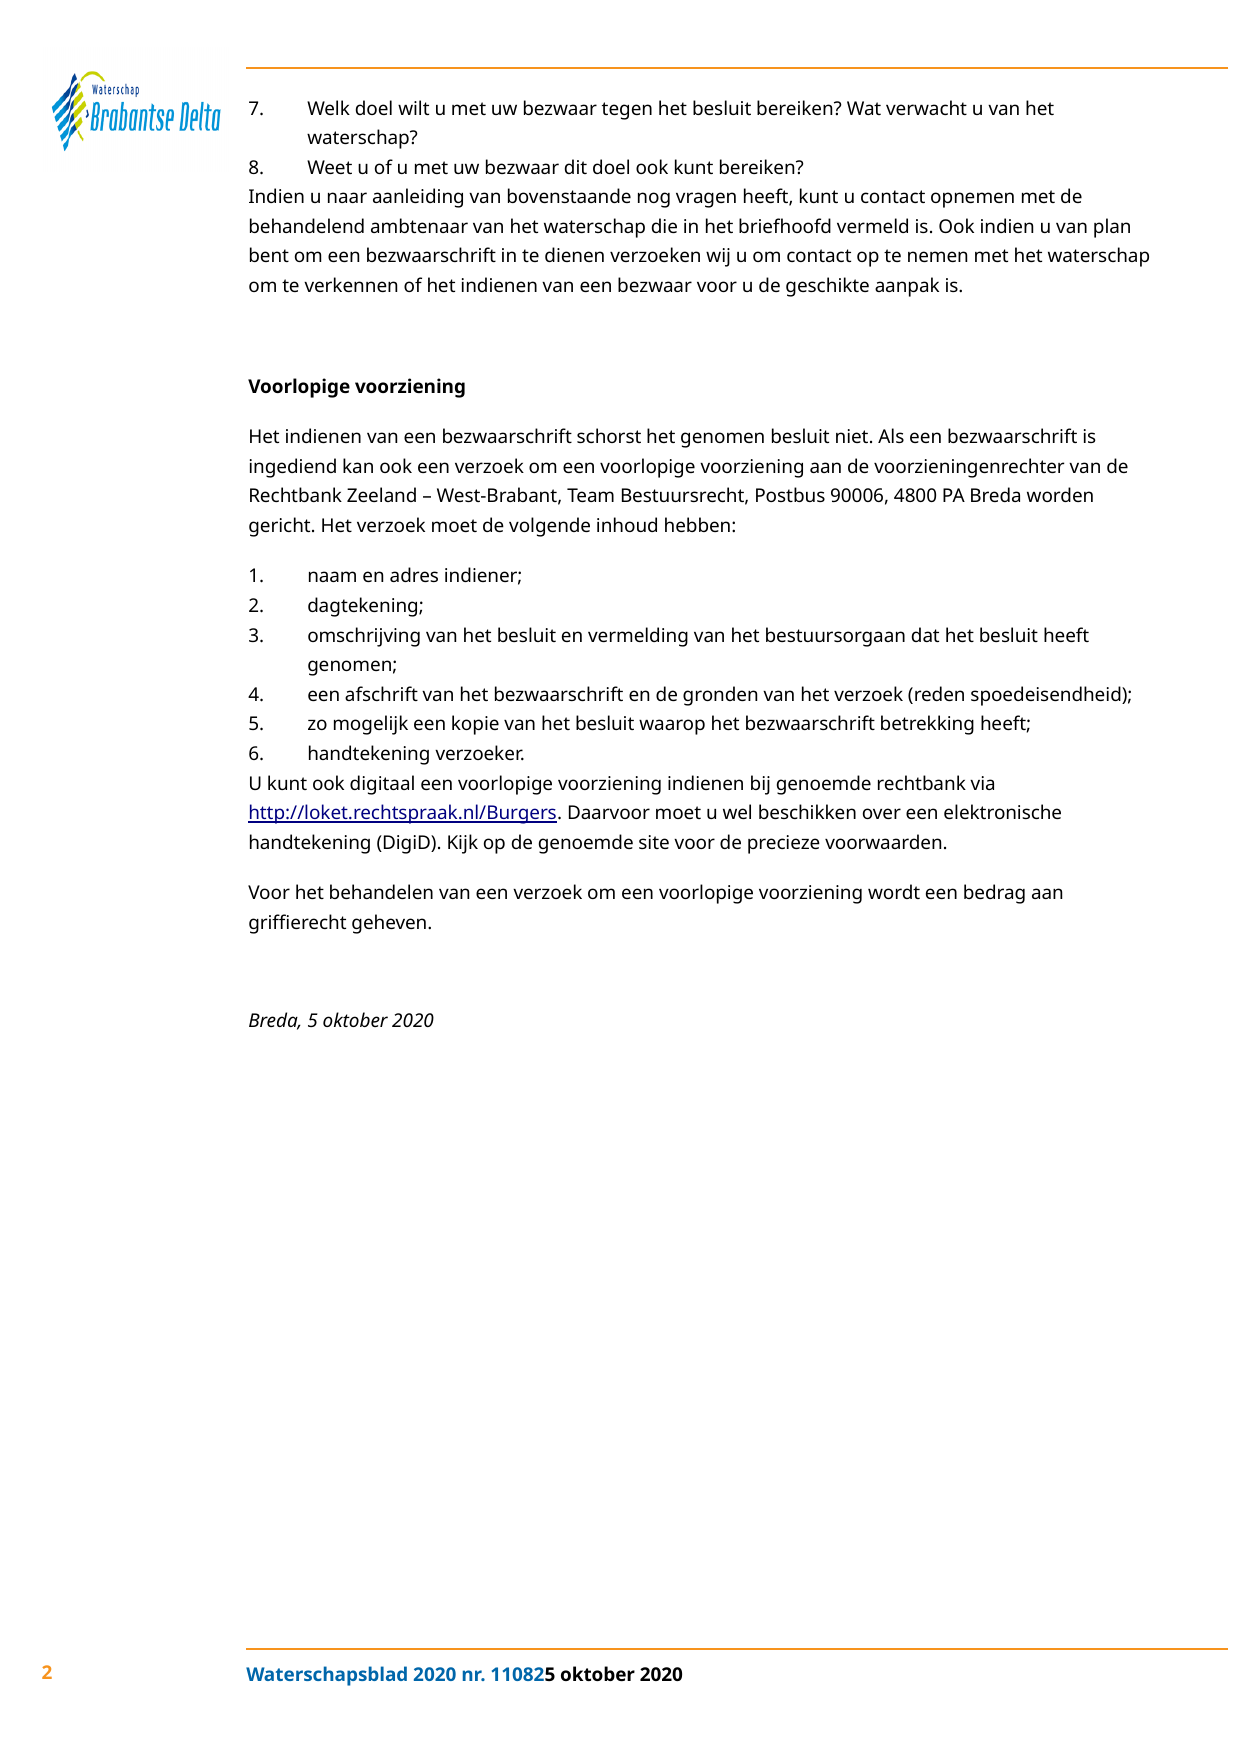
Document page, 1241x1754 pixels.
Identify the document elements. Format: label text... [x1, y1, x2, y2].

picture [41, 47, 231, 172]
text Voor het behandelen van een verzoek om een voorlopige voorziening wordt een bedrag aan griffierecht geheven. [248, 879, 1152, 935]
text Indien u naar aanleiding van bovenstaande nog vragen heeft, kunt u contact opnemen met de behandelend ambtenaar van het waterschap die in het briefhoofd vermeld is. Ook indien u van plan bent om een bezwaarschrift in te dienen verzoeken wij u om contact op te nemen met het waterschap om te verkennen of het indienen van een bezwaar voor u de geschikte aanpak is. [248, 183, 1152, 298]
text U kunt ook digitaal een voorlopige voorziening indienen bij genoemde rechtbank via http://loket.rechtspraak.nl/Burgers. Daarvoor moet u wel beschikken over een elektronische handtekening (DigiD). Kijk op de genoemde site voor de precieze voorwaarden. [248, 770, 1152, 855]
list dagtekening; [248, 592, 1152, 618]
text Breda, 5 oktober 2020 [248, 1007, 1152, 1033]
list Weet u of u met uw bezwaar dit doel ook kunt bereiken? [248, 154, 1152, 180]
list omschrijving van het besluit en vermelding van het bestuursorgaan dat het besluit heeft genomen; [248, 622, 1152, 677]
list handtekening verzoeker. [248, 740, 1152, 766]
text Voorlopige voorziening [248, 373, 1152, 399]
list Welk doel wilt u met uw bezwaar tegen het besluit bereiken? Wat verwacht u van het waterschap? [248, 95, 1152, 150]
text Het indienen van een bezwaarschrift schorst het genomen besluit niet. Als een bezwaarschrift is ingediend kan ook een verzoek om een voorlopige voorziening aan de voorzieningenrechter van de Rechtbank Zeeland – West-Brabant, Team Bestuursrecht, Postbus 90006, 4800 PA Breda worden gericht. Het verzoek moet de volgende inhoud hebben: [248, 423, 1152, 538]
list zo mogelijk een kopie van het besluit waarop het bezwaarschrift betrekking heeft; [248, 711, 1152, 736]
list naam en adres indiener; [248, 563, 1152, 588]
list een afschrift van het bezwaarschrift en de gronden van het verzoek (reden spoedeisendheid); [248, 681, 1152, 707]
